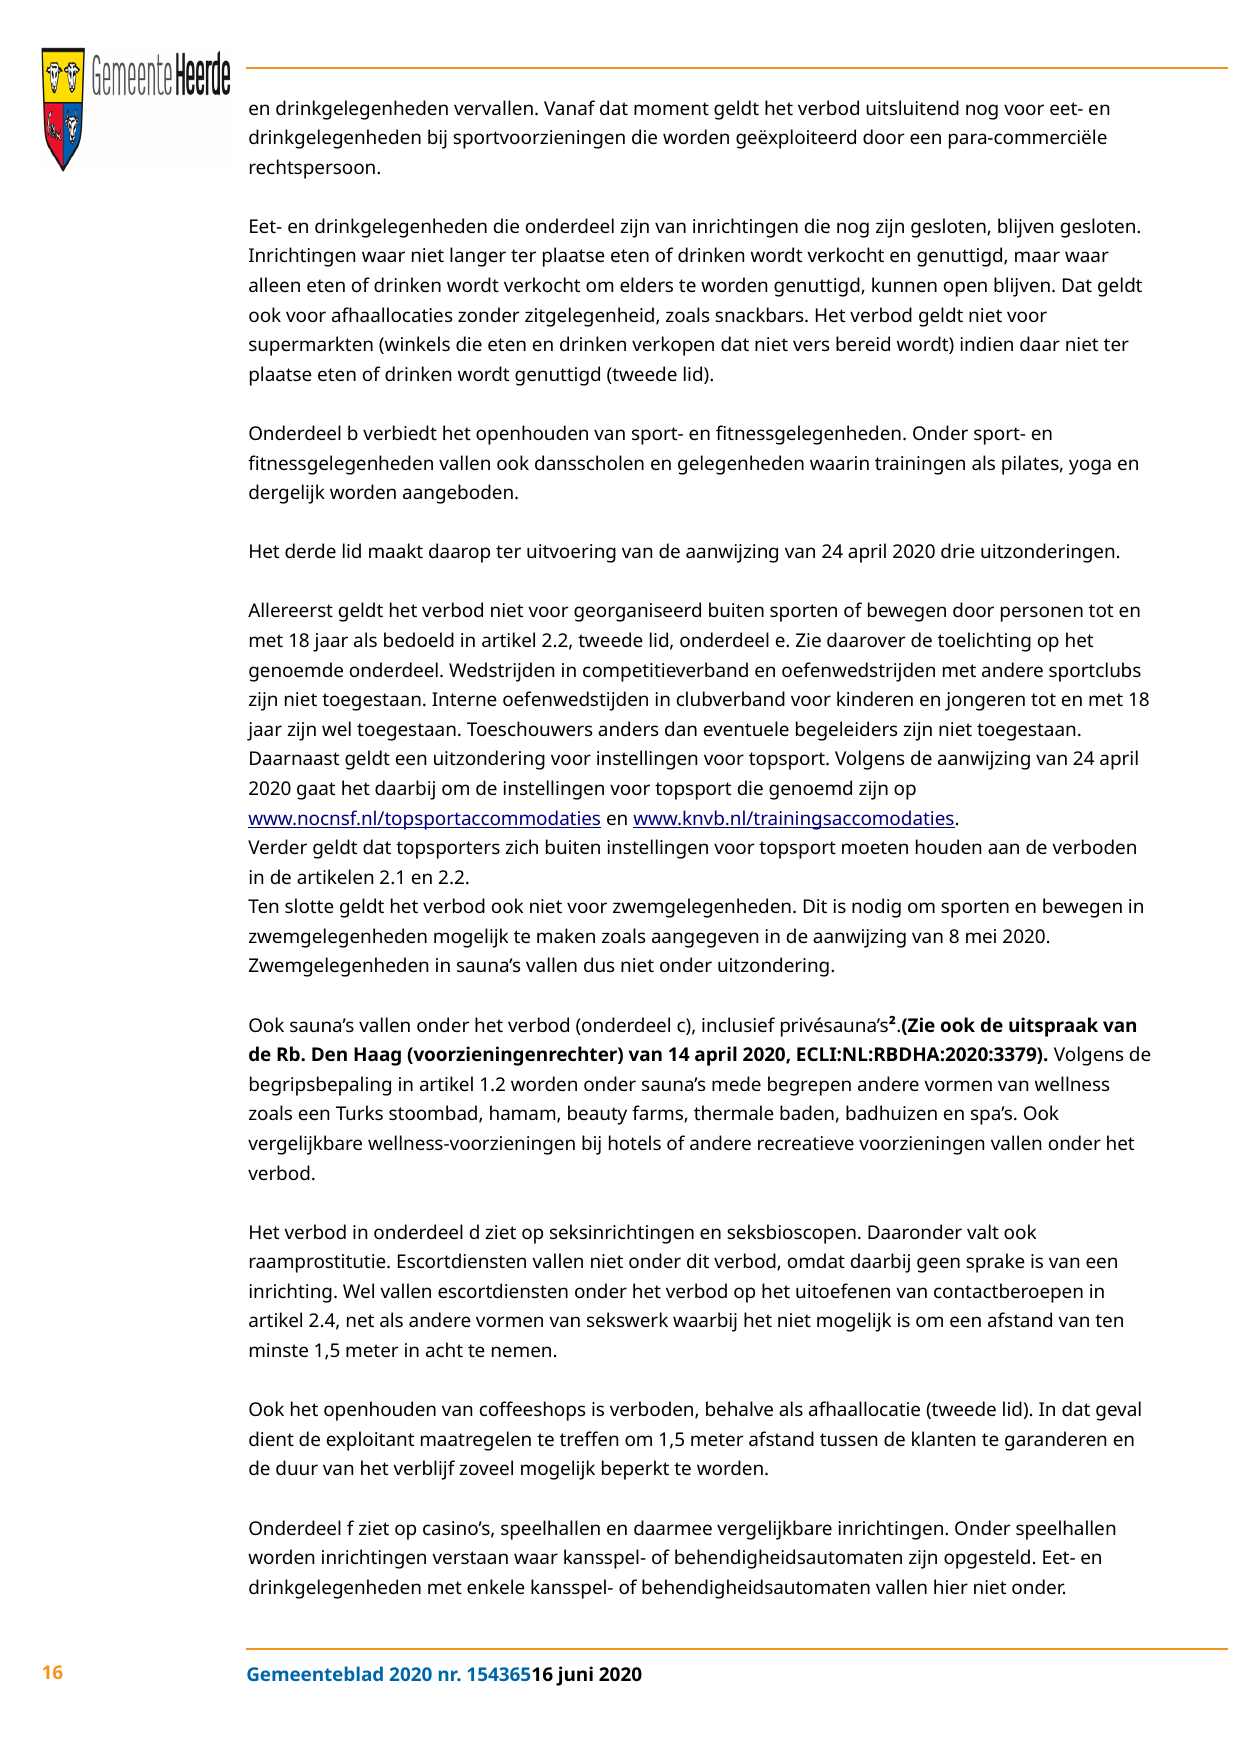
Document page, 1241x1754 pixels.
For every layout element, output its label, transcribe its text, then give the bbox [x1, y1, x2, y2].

text Het derde lid maakt daarop ter uitvoering van de aanwijzing van 24 april 2020 drie uitzonderingen. [248, 538, 1152, 564]
text Ten slotte geldt het verbod ook niet voor zwemgelegenheden. Dit is nodig om sporten en bewegen in zwemgelegenheden mogelijk te maken zoals aangegeven in de aanwijzing van 8 mei 2020. Zwemgelegenheden in sauna’s vallen dus niet onder uitzondering. [248, 893, 1152, 978]
text Allereerst geldt het verbod niet voor georganiseerd buiten sporten of bewegen door personen tot en met 18 jaar als bedoeld in artikel 2.2, tweede lid, onderdeel e. Zie daarover de toelichting op het genoemde onderdeel. Wedstrijden in competitieverband en oefenwedstrijden met andere sportclubs zijn niet toegestaan. Interne oefenwedstijden in clubverband voor kinderen en jongeren tot en met 18 jaar zijn wel toegestaan. Toeschouwers anders dan eventuele begeleiders zijn niet toegestaan. [248, 598, 1152, 742]
text Verder geldt dat topsporters zich buiten instellingen voor topsport moeten houden aan de verboden in de artikelen 2.1 en 2.2. [248, 834, 1152, 890]
text Daarnaast geldt een uitzondering voor instellingen voor topsport. Volgens de aanwijzing van 24 april 2020 gaat het daarbij om de instellingen voor topsport die genoemd zijn op www.nocnsf.nl/topsportaccommodaties en www.knvb.nl/trainingsaccomodaties. [248, 746, 1152, 831]
picture [41, 47, 231, 172]
text Het verbod in onderdeel d ziet op seksinrichtingen en seksbioscopen. Daaronder valt ook raamprostitutie. Escortdiensten vallen niet onder dit verbod, omdat daarbij geen sprake is van een inrichting. Wel vallen escortdiensten onder het verbod op het uitoefenen van contactberoepen in artikel 2.4, net als andere vormen van sekswerk waarbij het niet mogelijk is om een afstand van ten minste 1,5 meter in acht te nemen. [248, 1219, 1152, 1363]
text Ook sauna’s vallen onder het verbod (onderdeel c), inclusief privésauna’s².(Zie ook de uitspraak van de Rb. Den Haag (voorzieningenrechter) van 14 april 2020, ECLI:NL:RBDHA:2020:3379). Volgens de begripsbepaling in artikel 1.2 worden onder sauna’s mede begrepen andere vormen van wellness zoals een Turks stoombad, hamam, beauty farms, thermale baden, badhuizen en spa’s. Ook vergelijkbare wellness-voorzieningen bij hotels of andere recreatieve voorzieningen vallen onder het verbod. [248, 1012, 1152, 1186]
text en drinkgelegenheden vervallen. Vanaf dat moment geldt het verbod uitsluitend nog voor eet- en drinkgelegenheden bij sportvoorzieningen die worden geëxploiteerd door een para-commerciële rechtspersoon. [248, 95, 1152, 180]
text Onderdeel f ziet op casino’s, speelhallen en daarmee vergelijkbare inrichtingen. Onder speelhallen worden inrichtingen verstaan waar kansspel- of behendigheidsautomaten zijn opgesteld. Eet- en drinkgelegenheden met enkele kansspel- of behendigheidsautomaten vallen hier niet onder. [248, 1515, 1152, 1600]
text Ook het openhouden van coffeeshops is verboden, behalve als afhaallocatie (tweede lid). In dat geval dient de exploitant maatregelen te treffen om 1,5 meter afstand tussen de klanten te garanderen en de duur van het verblijf zoveel mogelijk beperkt te worden. [248, 1396, 1152, 1481]
text Eet- en drinkgelegenheden die onderdeel zijn van inrichtingen die nog zijn gesloten, blijven gesloten. Inrichtingen waar niet langer ter plaatse eten of drinken wordt verkocht en genuttigd, maar waar alleen eten of drinken wordt verkocht om elders te worden genuttigd, kunnen open blijven. Dat geldt ook voor afhaallocaties zonder zitgelegenheid, zoals snackbars. Het verbod geldt niet voor supermarkten (winkels die eten en drinken verkopen dat niet vers bereid wordt) indien daar niet ter plaatse eten of drinken wordt genuttigd (tweede lid). [248, 213, 1152, 387]
text Onderdeel b verbiedt het openhouden van sport- en fitnessgelegenheden. Onder sport- en fitnessgelegenheden vallen ook dansscholen en gelegenheden waarin trainingen als pilates, yoga en dergelijk worden aangeboden. [248, 420, 1152, 505]
